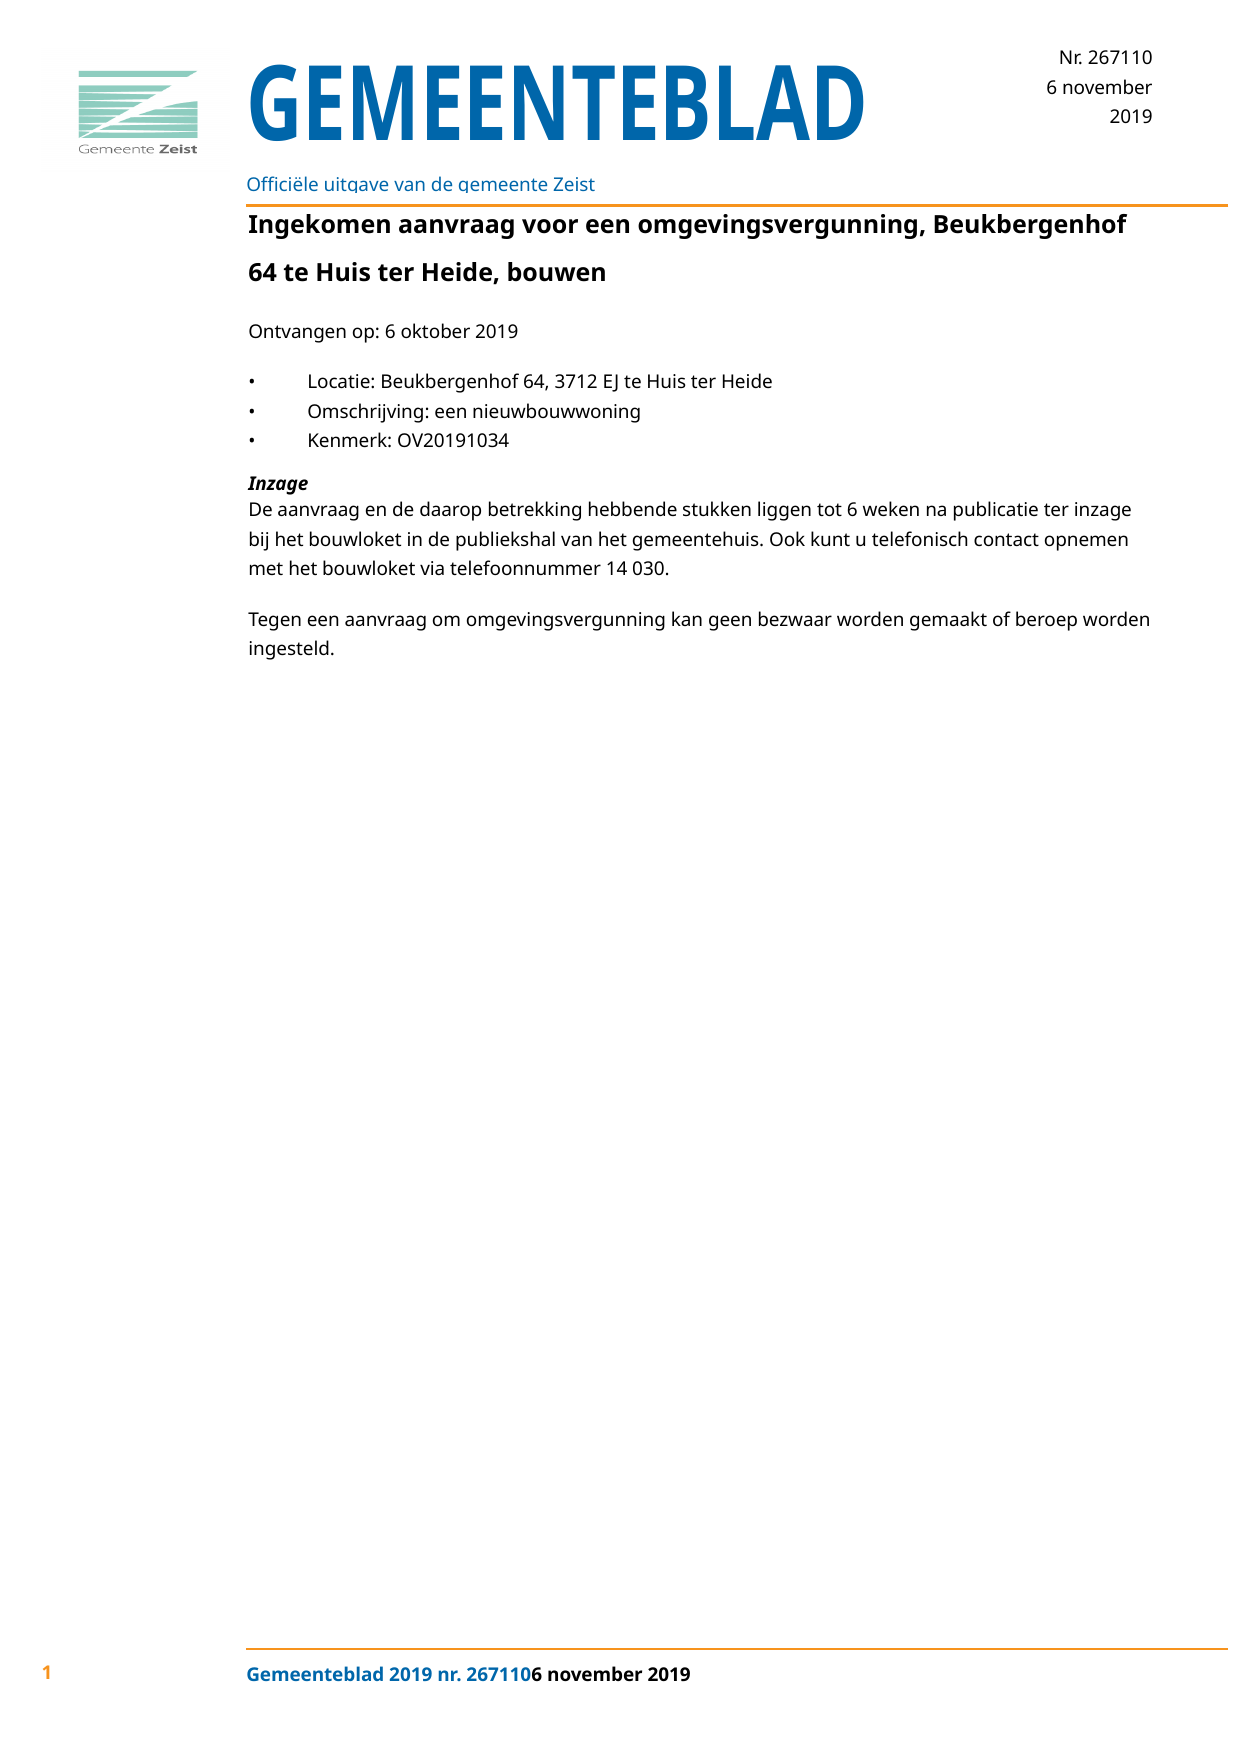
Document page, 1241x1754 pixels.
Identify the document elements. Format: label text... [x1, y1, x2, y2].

list Kenmerk: OV20191034 [248, 427, 1152, 453]
text De aanvraag en de daarop betrekking hebbende stukken liggen tot 6 weken na publicatie ter inzage bij het bouwloket in de publiekshal van het gemeentehuis. Ook kunt u telefonisch contact opnemen met het bouwloket via telefoonnummer 14 030. [248, 496, 1152, 581]
list Omschrijving: een nieuwbouwwoning [248, 398, 1152, 424]
text Tegen een aanvraag om omgevingsvergunning kan geen bezwaar worden gemaakt of beroep worden ingesteld. [248, 606, 1152, 661]
text Ingekomen aanvraag voor een omgevingsvergunning, Beukbergenhof 64 te Huis ter Heide, bouwen [248, 207, 1152, 288]
text Inzage [248, 471, 1152, 496]
list Locatie: Beukbergenhof 64, 3712 EJ te Huis ter Heide [248, 368, 1152, 394]
picture [41, 47, 231, 172]
text Ontvangen op: 6 oktober 2019 [248, 318, 1152, 344]
